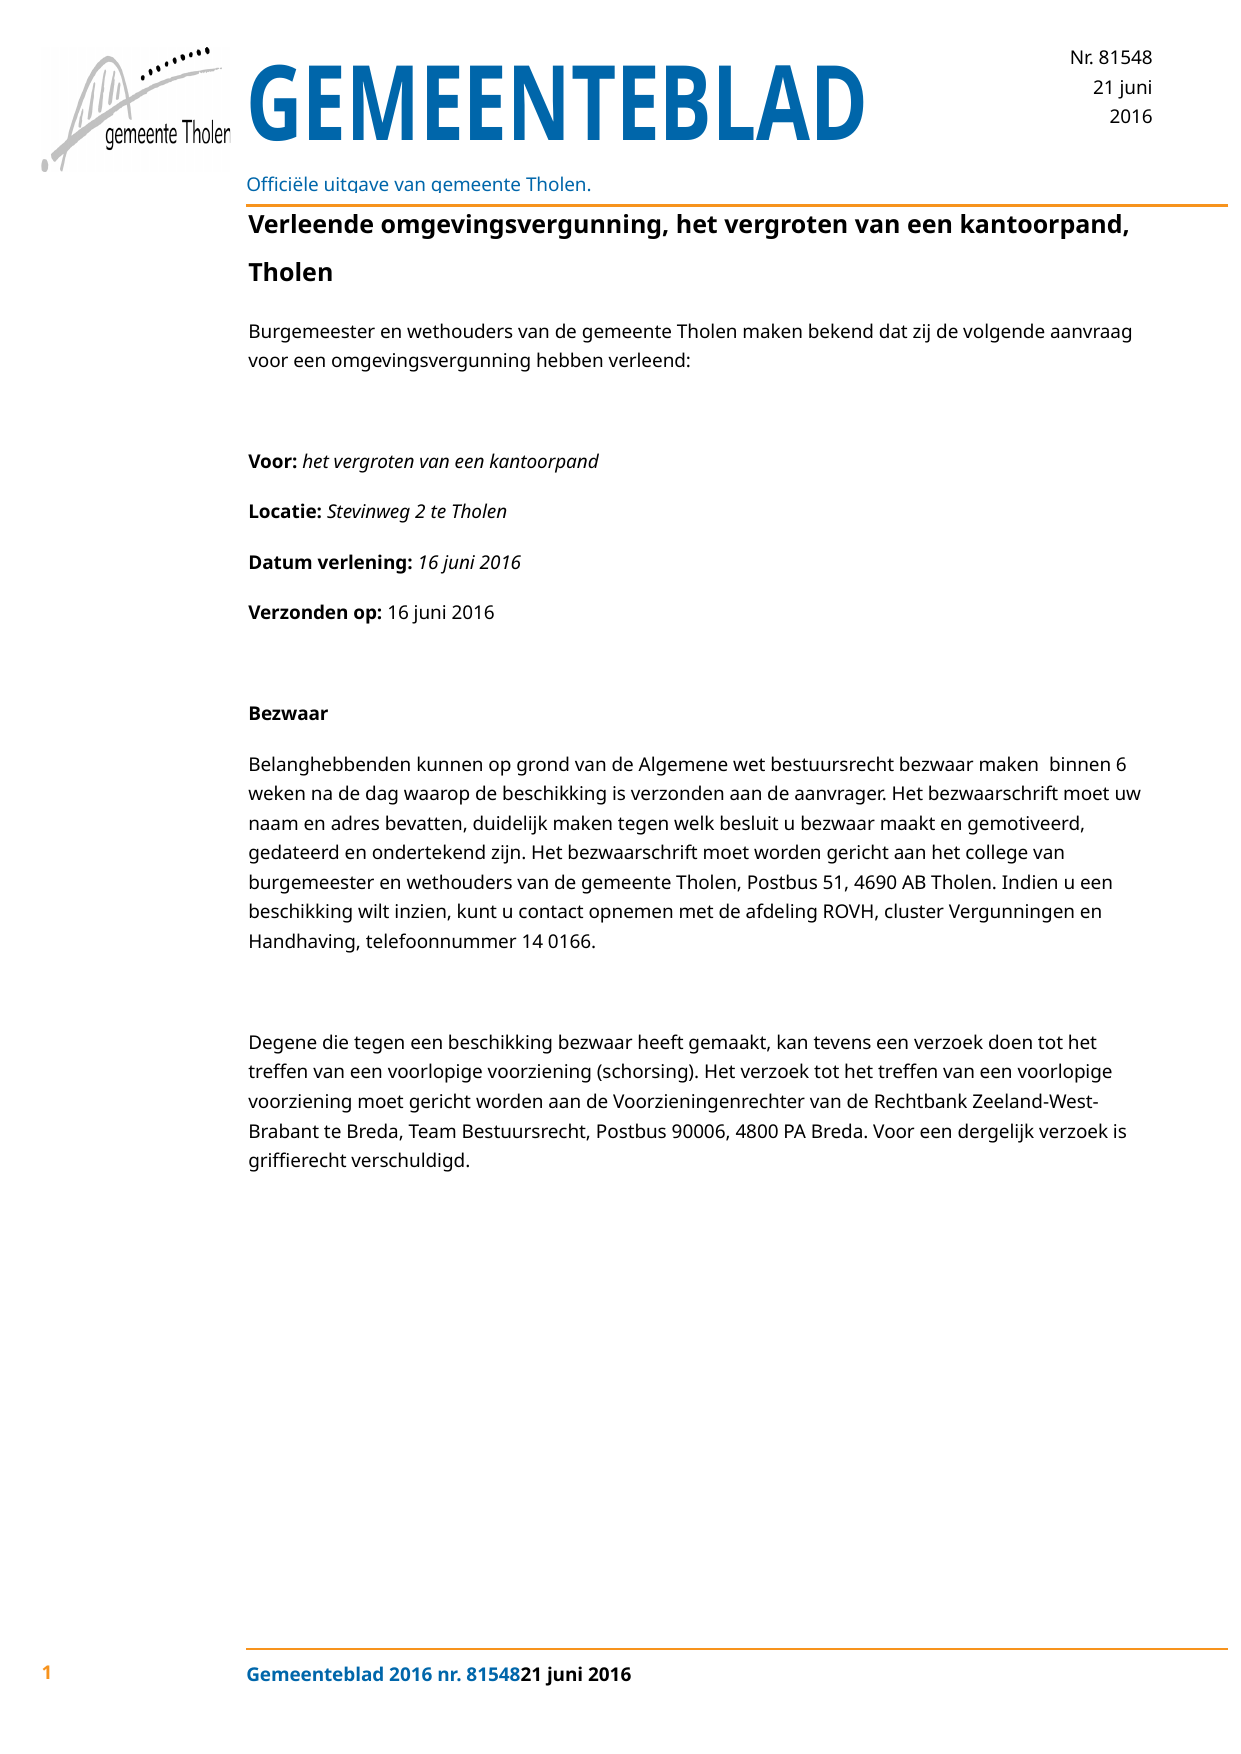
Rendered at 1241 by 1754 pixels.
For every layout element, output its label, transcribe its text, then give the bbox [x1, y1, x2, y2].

text Voor: het vergroten van een kantoorpand [248, 448, 1152, 474]
text Verleende omgevingsvergunning, het vergroten van een kantoorpand, Tholen [248, 207, 1152, 288]
text Degene die tegen een beschikking bezwaar heeft gemaakt, kan tevens een verzoek doen tot het treffen van een voorlopige voorziening (schorsing). Het verzoek tot het treffen van een voorlopige voorziening moet gericht worden aan de Voorzieningenrechter van de Rechtbank Zeeland-West-Brabant te Breda, Team Bestuursrecht, Postbus 90006, 4800 PA Breda. Voor een dergelijk verzoek is griffierecht verschuldigd. [248, 1029, 1152, 1173]
picture [41, 47, 231, 172]
text Belanghebbenden kunnen op grond van de Algemene wet bestuursrecht bezwaar maken binnen 6 weken na de dag waarop de beschikking is verzonden aan de aanvrager. Het bezwaarschrift moet uw naam en adres bevatten, duidelijk maken tegen welk besluit u bezwaar maakt en gemotiveerd, gedateerd en ondertekend zijn. Het bezwaarschrift moet worden gericht aan het college van burgemeester en wethouders van de gemeente Tholen, Postbus 51, 4690 AB Tholen. Indien u een beschikking wilt inzien, kunt u contact opnemen met de afdeling ROVH, cluster Vergunningen en Handhaving, telefoonnummer 14 0166. [248, 751, 1152, 954]
text Datum verlening: 16 juni 2016 [248, 549, 1152, 575]
text Bezwaar [248, 700, 1152, 726]
text Verzonden op: 16 juni 2016 [248, 599, 1152, 625]
text Locatie: Stevinweg 2 te Tholen [248, 499, 1152, 524]
text Burgemeester en wethouders van de gemeente Tholen maken bekend dat zij de volgende aanvraag voor een omgevingsvergunning hebben verleend: [248, 318, 1152, 373]
